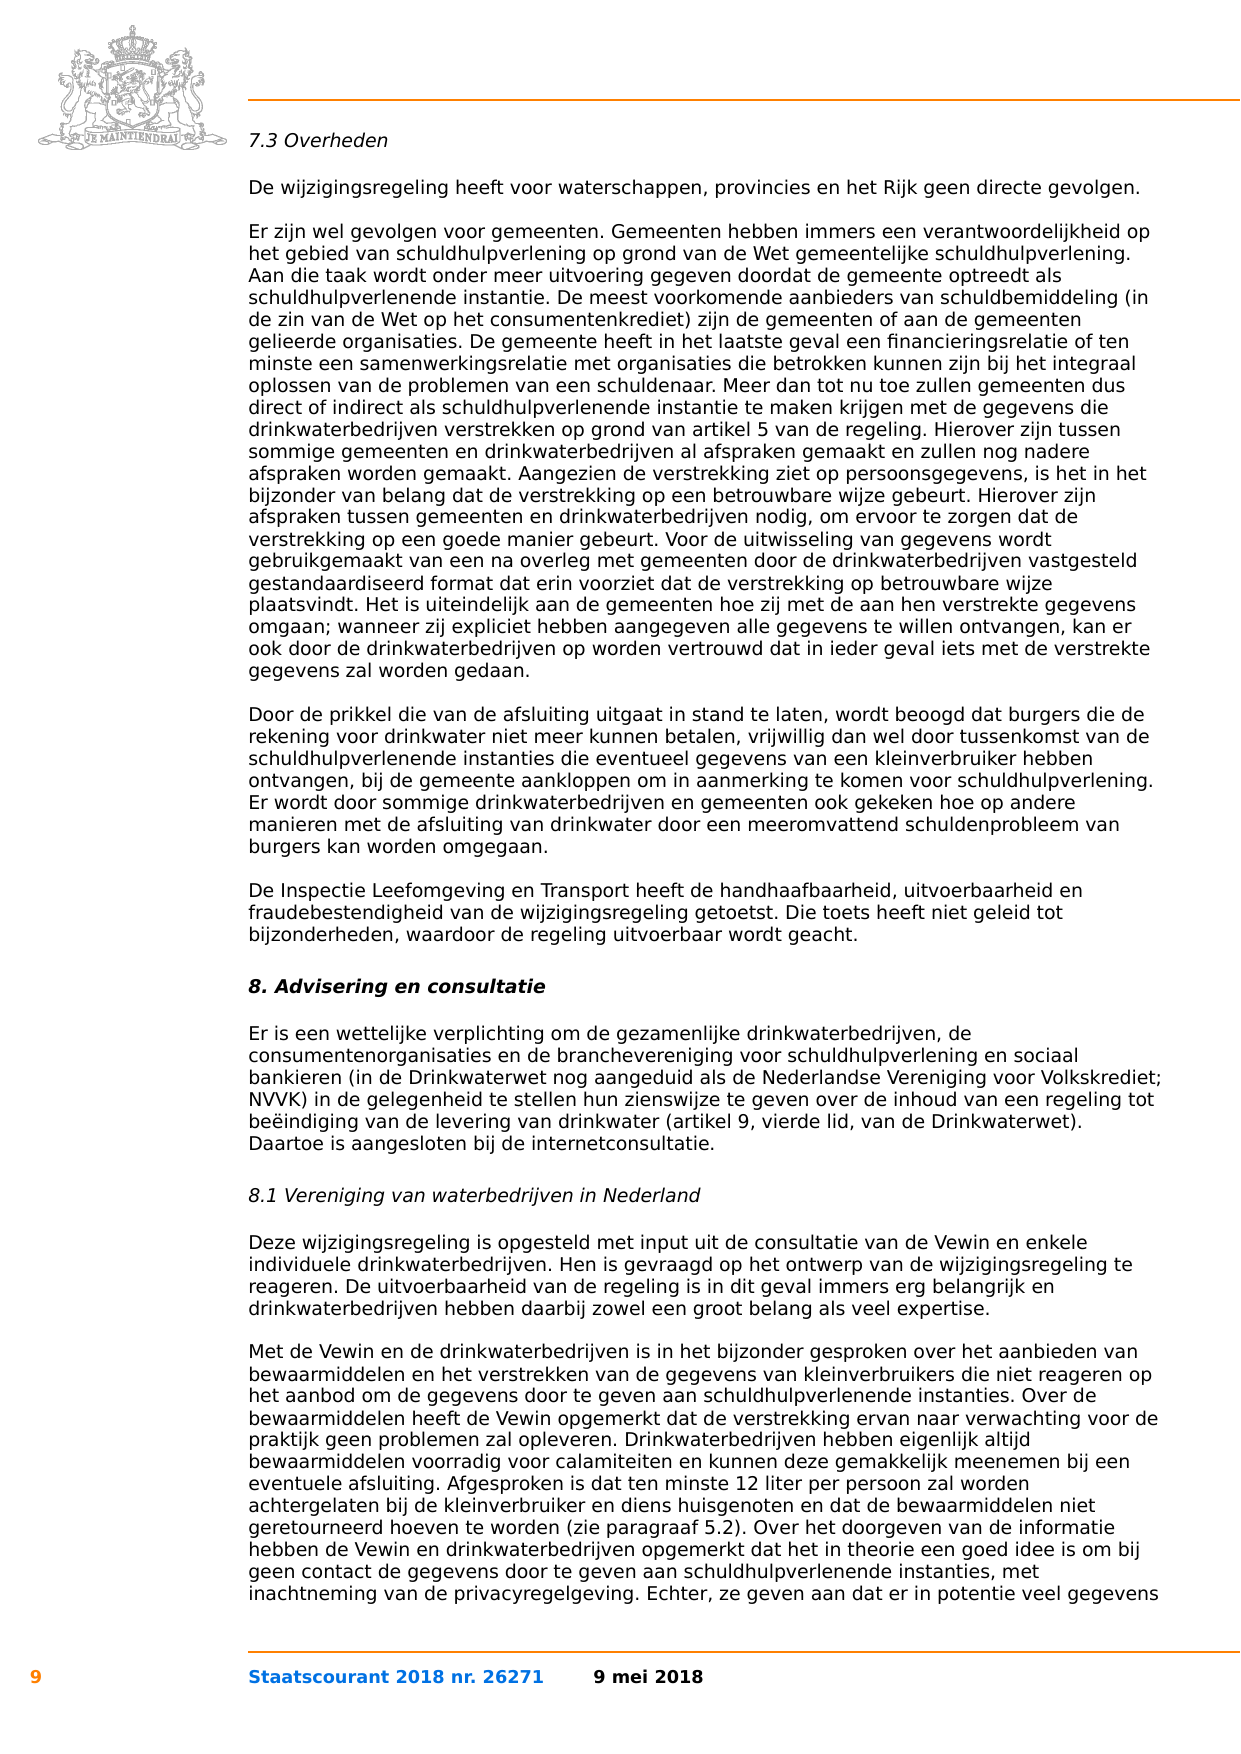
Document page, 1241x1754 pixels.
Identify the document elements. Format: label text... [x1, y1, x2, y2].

picture [38, 25, 227, 150]
text De wijzigingsregeling heeft voor waterschappen, provincies en het Rijk geen directe gevolgen. [248, 177, 1163, 199]
text Door de prikkel die van de afsluiting uitgaat in stand te laten, wordt beoogd dat burgers die de rekening voor drinkwater niet meer kunnen betalen, vrijwillig dan wel door tussenkomst van de schuldhulpverlenende instanties die eventueel gegevens van een kleinverbruiker hebben ontvangen, bij de gemeente aankloppen om in aanmerking te komen voor schuldhulpverlening. Er wordt door sommige drinkwaterbedrijven en gemeenten ook gekeken hoe op andere manieren met de afsluiting van drinkwater door een meeromvattend schuldenprobleem van burgers kan worden omgegaan. [248, 704, 1163, 858]
text Er is een wettelijke verplichting om de gezamenlijke drinkwaterbedrijven, de consumentenorganisaties en de branchevereniging voor schuldhulpverlening en sociaal bankieren (in de Drinkwaterwet nog aangeduid als de Nederlandse Vereniging voor Volkskrediet; NVVK) in de gelegenheid te stellen hun zienswijze te geven over de inhoud van een regeling tot beëindiging van de levering van drinkwater (artikel 9, vierde lid, van de Drinkwaterwet). Daartoe is aangesloten bij de internetconsultatie. [248, 1023, 1163, 1155]
subtitle 8. Advisering en consultatie [248, 976, 1163, 998]
text Met de Vewin en de drinkwaterbedrijven is in het bijzonder gesproken over het aanbieden van bewaarmiddelen en het verstrekken van de gegevens van kleinverbruikers die niet reageren op het aanbod om de gegevens door te geven aan schuldhulpverlenende instanties. Over de bewaarmiddelen heeft de Vewin opgemerkt dat de verstrekking ervan naar verwachting voor de praktijk geen problemen zal opleveren. Drinkwaterbedrijven hebben eigenlijk altijd bewaarmiddelen voorradig voor calamiteiten en kunnen deze gemakkelijk meenemen bij een eventuele afsluiting. Afgesproken is dat ten minste 12 liter per persoon zal worden achtergelaten bij de kleinverbruiker en diens huisgenoten en dat de bewaarmiddelen niet geretourneerd hoeven te worden (zie paragraaf 5.2). Over het doorgeven van de informatie hebben de Vewin en drinkwaterbedrijven opgemerkt dat het in theorie een goed idee is om bij geen contact de gegevens door te geven aan schuldhulpverlenende instanties, met inachtneming van de privacyregelgeving. Echter, ze geven aan dat er in potentie veel gegevens [248, 1341, 1163, 1605]
text Deze wijzigingsregeling is opgesteld met input uit de consultatie van de Vewin en enkele individuele drinkwaterbedrijven. Hen is gevraagd op het ontwerp van de wijzigingsregeling te reageren. De uitvoerbaarheid van de regeling is in dit geval immers erg belangrijk en drinkwaterbedrijven hebben daarbij zowel een groot belang als veel expertise. [248, 1232, 1163, 1319]
subtitle 7.3 Overheden [248, 130, 1163, 152]
subtitle 8.1 Vereniging van waterbedrijven in Nederland [248, 1185, 1163, 1207]
text Er zijn wel gevolgen voor gemeenten. Gemeenten hebben immers een verantwoordelijkheid op het gebied van schuldhulpverlening op grond van de Wet gemeentelijke schuldhulpverlening. Aan die taak wordt onder meer uitvoering gegeven doordat de gemeente optreedt als schuldhulpverlenende instantie. De meest voorkomende aanbieders van schuldbemiddeling (in de zin van de Wet op het consumentenkrediet) zijn de gemeenten of aan de gemeenten gelieerde organisaties. De gemeente heeft in het laatste geval een financieringsrelatie of ten minste een samenwerkingsrelatie met organisaties die betrokken kunnen zijn bij het integraal oplossen van de problemen van een schuldenaar. Meer dan tot nu toe zullen gemeenten dus direct of indirect als schuldhulpverlenende instantie te maken krijgen met de gegevens die drinkwaterbedrijven verstrekken op grond van artikel 5 van de regeling. Hierover zijn tussen sommige gemeenten en drinkwaterbedrijven al afspraken gemaakt en zullen nog nadere afspraken worden gemaakt. Aangezien de verstrekking ziet op persoonsgegevens, is het in het bijzonder van belang dat de verstrekking op een betrouwbare wijze gebeurt. Hierover zijn afspraken tussen gemeenten en drinkwaterbedrijven nodig, om ervoor te zorgen dat de verstrekking op een goede manier gebeurt. Voor de uitwisseling van gegevens wordt gebruikgemaakt van een na overleg met gemeenten door de drinkwaterbedrijven vastgesteld gestandaardiseerd format dat erin voorziet dat de verstrekking op betrouwbare wijze plaatsvindt. Het is uiteindelijk aan de gemeenten hoe zij met de aan hen verstrekte gegevens omgaan; wanneer zij expliciet hebben aangegeven alle gegevens te willen ontvangen, kan er ook door de drinkwaterbedrijven op worden vertrouwd dat in ieder geval iets met de verstrekte gegevens zal worden gedaan. [248, 221, 1163, 682]
text De Inspectie Leefomgeving en Transport heeft de handhaafbaarheid, uitvoerbaarheid en fraudebestendigheid van de wijzigingsregeling getoetst. Die toets heeft niet geleid tot bijzonderheden, waardoor de regeling uitvoerbaar wordt geacht. [248, 880, 1163, 946]
